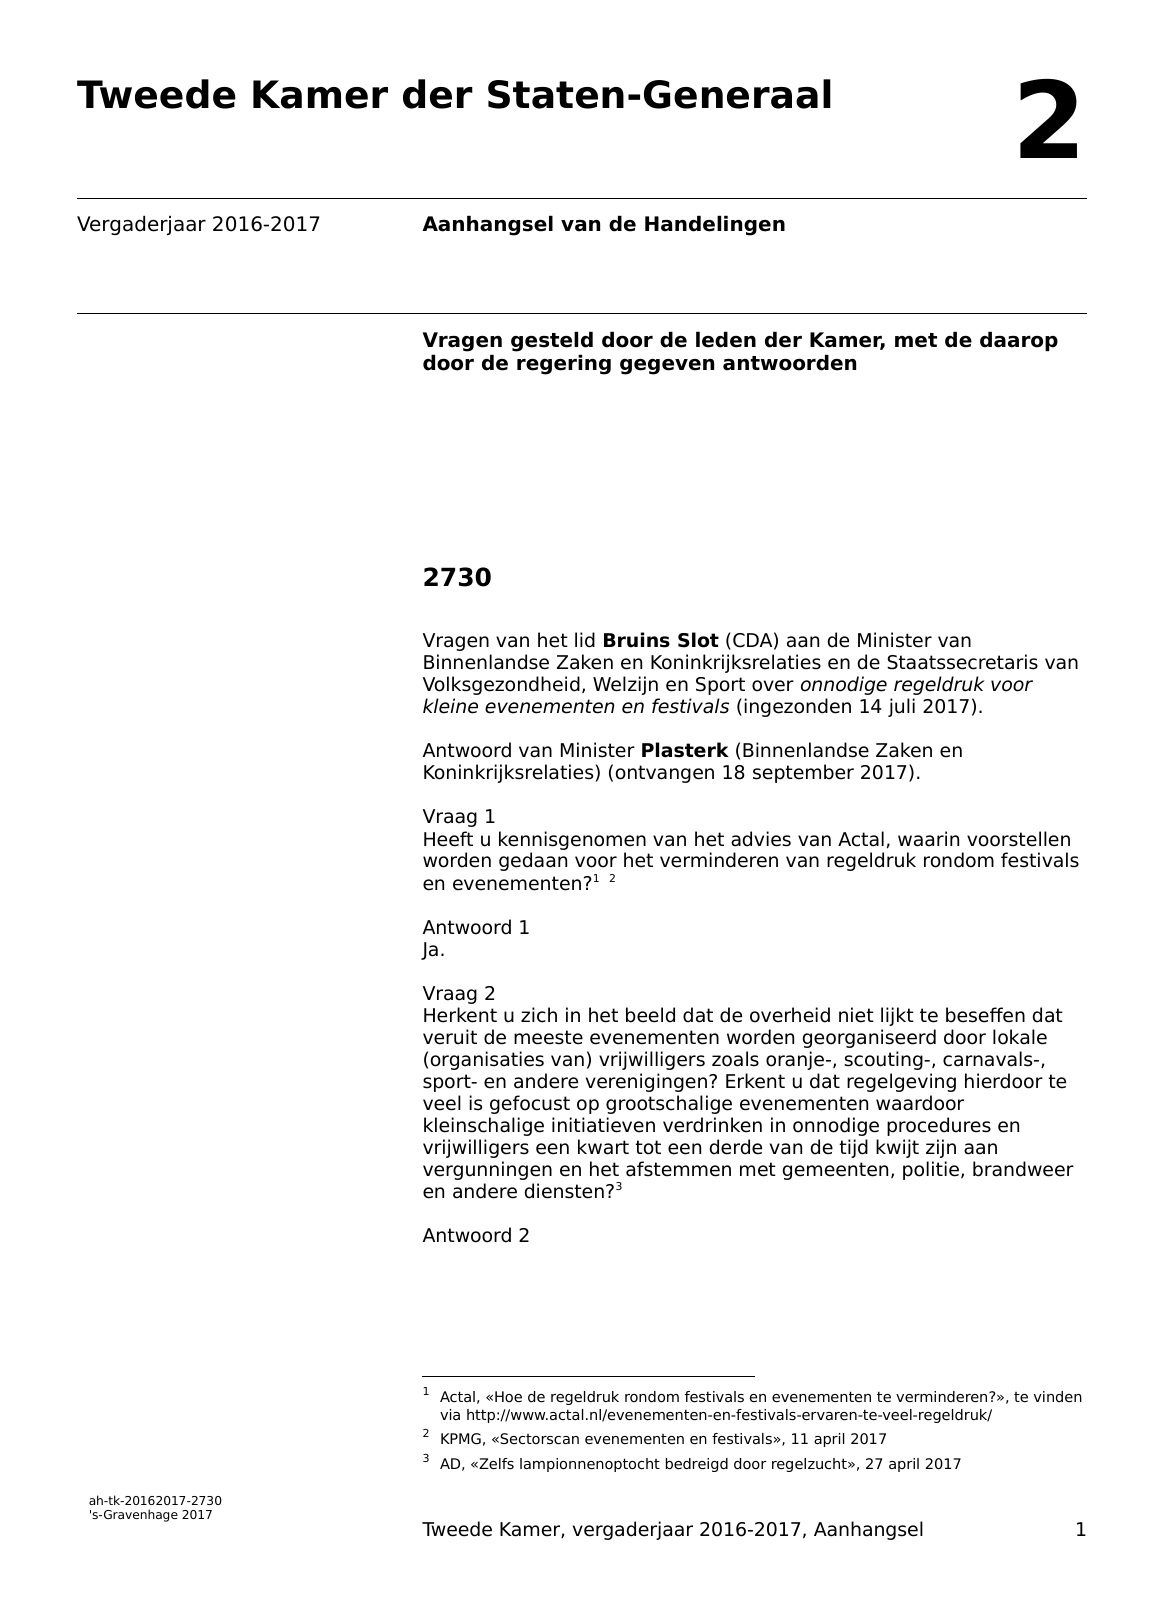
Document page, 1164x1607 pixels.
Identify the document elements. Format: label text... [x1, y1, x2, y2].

text Herkent u zich in het beeld dat de overheid niet lijkt te beseffen dat veruit de meeste evenementen worden georganiseerd door lokale (organisaties van) vrijwilligers zoals oranje-, scouting-, carnavals-, sport- en andere verenigingen? Erkent u dat regelgeving hierdoor te veel is gefocust op grootschalige evenementen waardoor kleinschalige initiatieven verdrinken in onnodige procedures en vrijwilligers een kwart tot een derde van de tijd kwijt zijn aan vergunningen en het afstemmen met gemeenten, politie, brandweer en andere diensten? [422, 1005, 1087, 1202]
table_cell Vragen gesteld door de leden der Kamer, met de daarop door de regering gegeven antwoorden [422, 314, 1087, 375]
text Vragen van het lid Bruins Slot (CDA) aan de Minister van Binnenlandse Zaken en Koninkrijksrelaties en de Staatssecretaris van Volksgezondheid, Welzijn en Sport over onnodige regeldruk voor kleine evenementen en festivals (ingezonden 14 juli 2017). [422, 630, 1087, 718]
table_header Tweede Kamer der Staten-Generaal [77, 59, 886, 198]
text Heeft u kennisgenomen van het advies van Actal, waarin voorstellen worden gedaan voor het verminderen van regeldruk rondom festivals en evenementen? [422, 828, 1087, 894]
text Antwoord van Minister Plasterk (Binnenlandse Zaken en Koninkrijksrelaties) (ontvangen 18 september 2017). [422, 740, 1087, 784]
text ah-tk-20162017-2730 [88, 1494, 323, 1508]
text Antwoord 1 [422, 917, 1087, 938]
text AD, «Zelfs lampionnenoptocht bedreigd door regelzucht», 27 april 2017 [422, 1452, 1087, 1474]
text 's-Gravenhage 2017 [88, 1508, 323, 1522]
text Actal, «Hoe de regeldruk rondom festivals en evenementen te verminderen?», te vinden via http://www.actal.nl/evenementen-en-festivals-ervaren-te-veel-regeldruk/ [422, 1385, 1087, 1424]
text Ja. [422, 938, 1087, 961]
table_cell Vergaderjaar 2016-2017 [77, 199, 422, 313]
text Vraag 1 [422, 806, 1087, 828]
table_cell Aanhangsel van de Handelingen [422, 199, 1087, 313]
table_cell [77, 314, 422, 375]
text 2730 [422, 563, 1087, 592]
text Vraag 2 [422, 983, 1087, 1005]
table_header 2 [886, 59, 1087, 198]
text Antwoord 2 [422, 1225, 1087, 1247]
text KPMG, «Sectorscan evenementen en festivals», 11 april 2017 [422, 1427, 1087, 1449]
